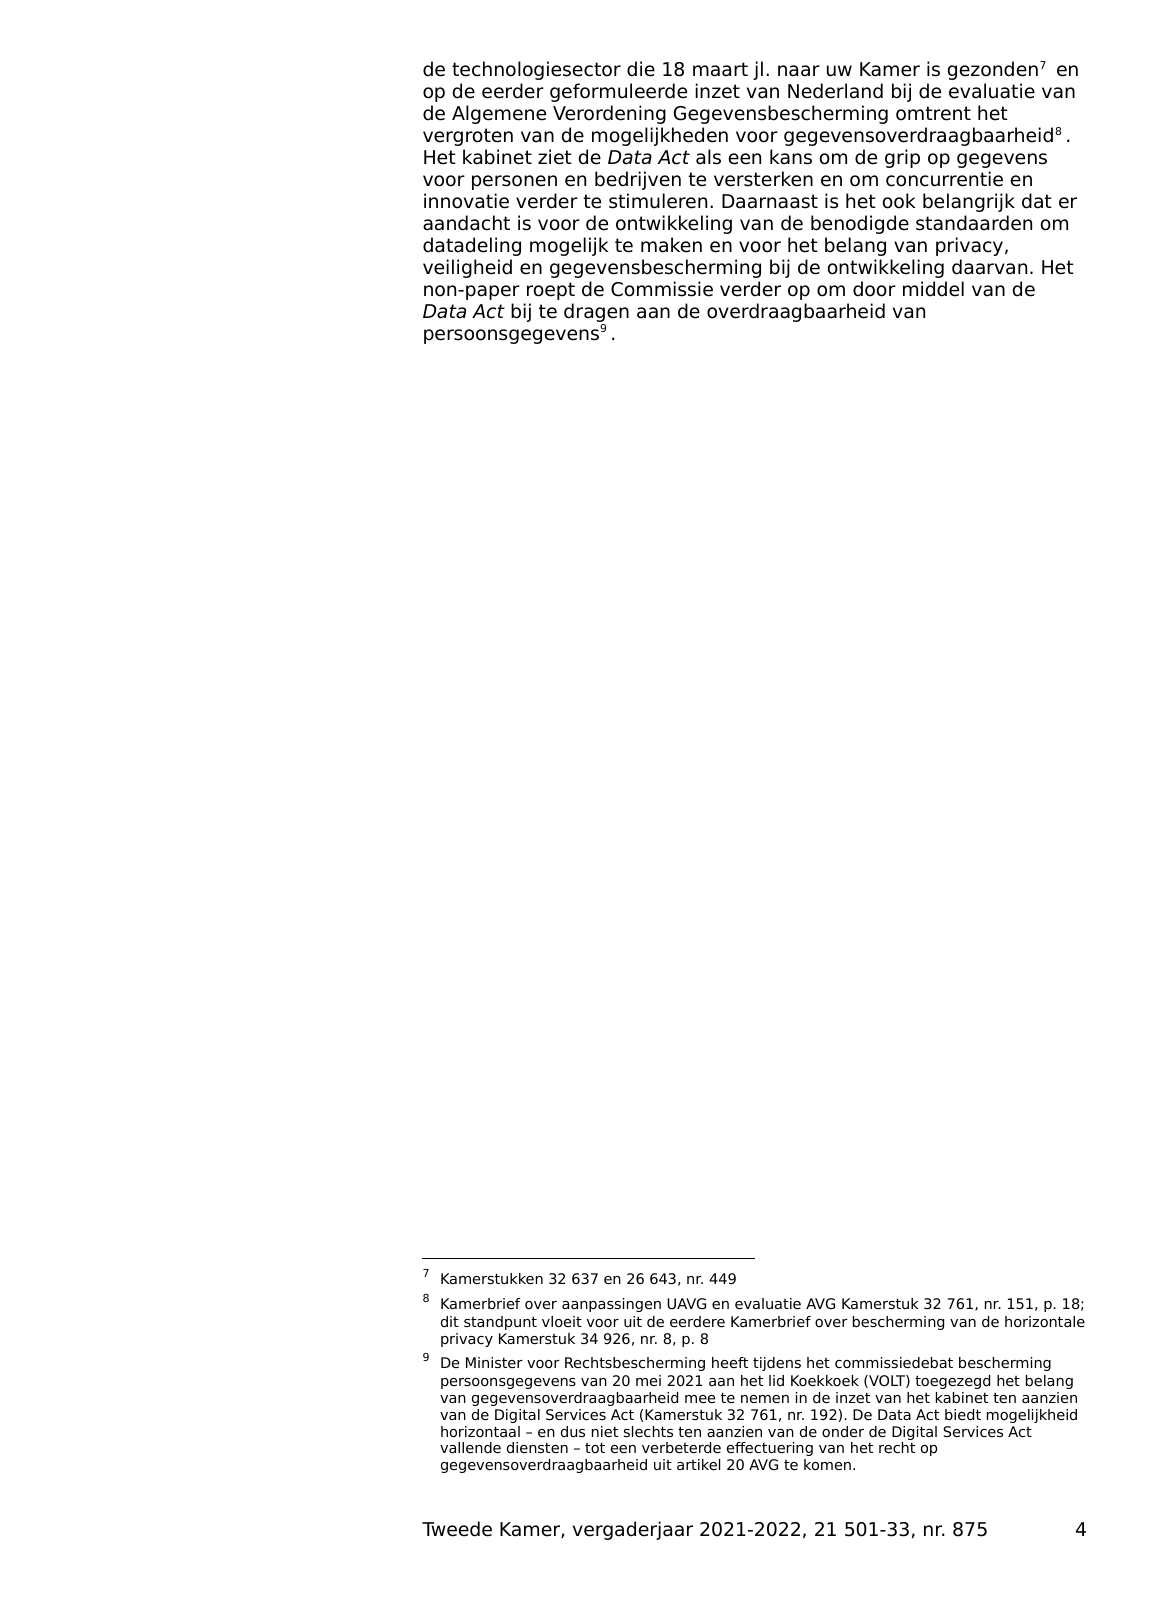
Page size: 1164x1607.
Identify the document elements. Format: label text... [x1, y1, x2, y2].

text de technologiesector die 18 maart jl. naar uw Kamer is gezonden en op de eerder geformuleerde inzet van Nederland bij de evaluatie van de Algemene Verordening Gegevensbescherming omtrent het vergroten van de mogelijkheden voor gegevensoverdraagbaarheid. Het kabinet ziet de Data Act als een kans om de grip op gegevens voor personen en bedrijven te versterken en om concurrentie en innovatie verder te stimuleren. Daarnaast is het ook belangrijk dat er aandacht is voor de ontwikkeling van de benodigde standaarden om datadeling mogelijk te maken en voor het belang van privacy, veiligheid en gegevensbescherming bij de ontwikkeling daarvan. Het non-paper roept de Commissie verder op om door middel van de Data Act bij te dragen aan de overdraagbaarheid van persoonsgegevens. [422, 59, 1087, 345]
text Kamerbrief over aanpassingen UAVG en evaluatie AVG Kamerstuk 32 761, nr. 151, p. 18; dit standpunt vloeit voor uit de eerdere Kamerbrief over bescherming van de horizontale privacy Kamerstuk 34 926, nr. 8, p. 8 [422, 1292, 1087, 1348]
text De Minister voor Rechtsbescherming heeft tijdens het commissiedebat bescherming persoonsgegevens van 20 mei 2021 aan het lid Koekkoek (VOLT) toegezegd het belang van gegevensoverdraagbaarheid mee te nemen in de inzet van het kabinet ten aanzien van de Digital Services Act (Kamerstuk 32 761, nr. 192). De Data Act biedt mogelijkheid horizontaal – en dus niet slechts ten aanzien van de onder de Digital Services Act vallende diensten – tot een verbeterde effectuering van het recht op gegevensoverdraagbaarheid uit artikel 20 AVG te komen. [422, 1351, 1087, 1474]
text Kamerstukken 32 637 en 26 643, nr. 449 [422, 1267, 1087, 1289]
